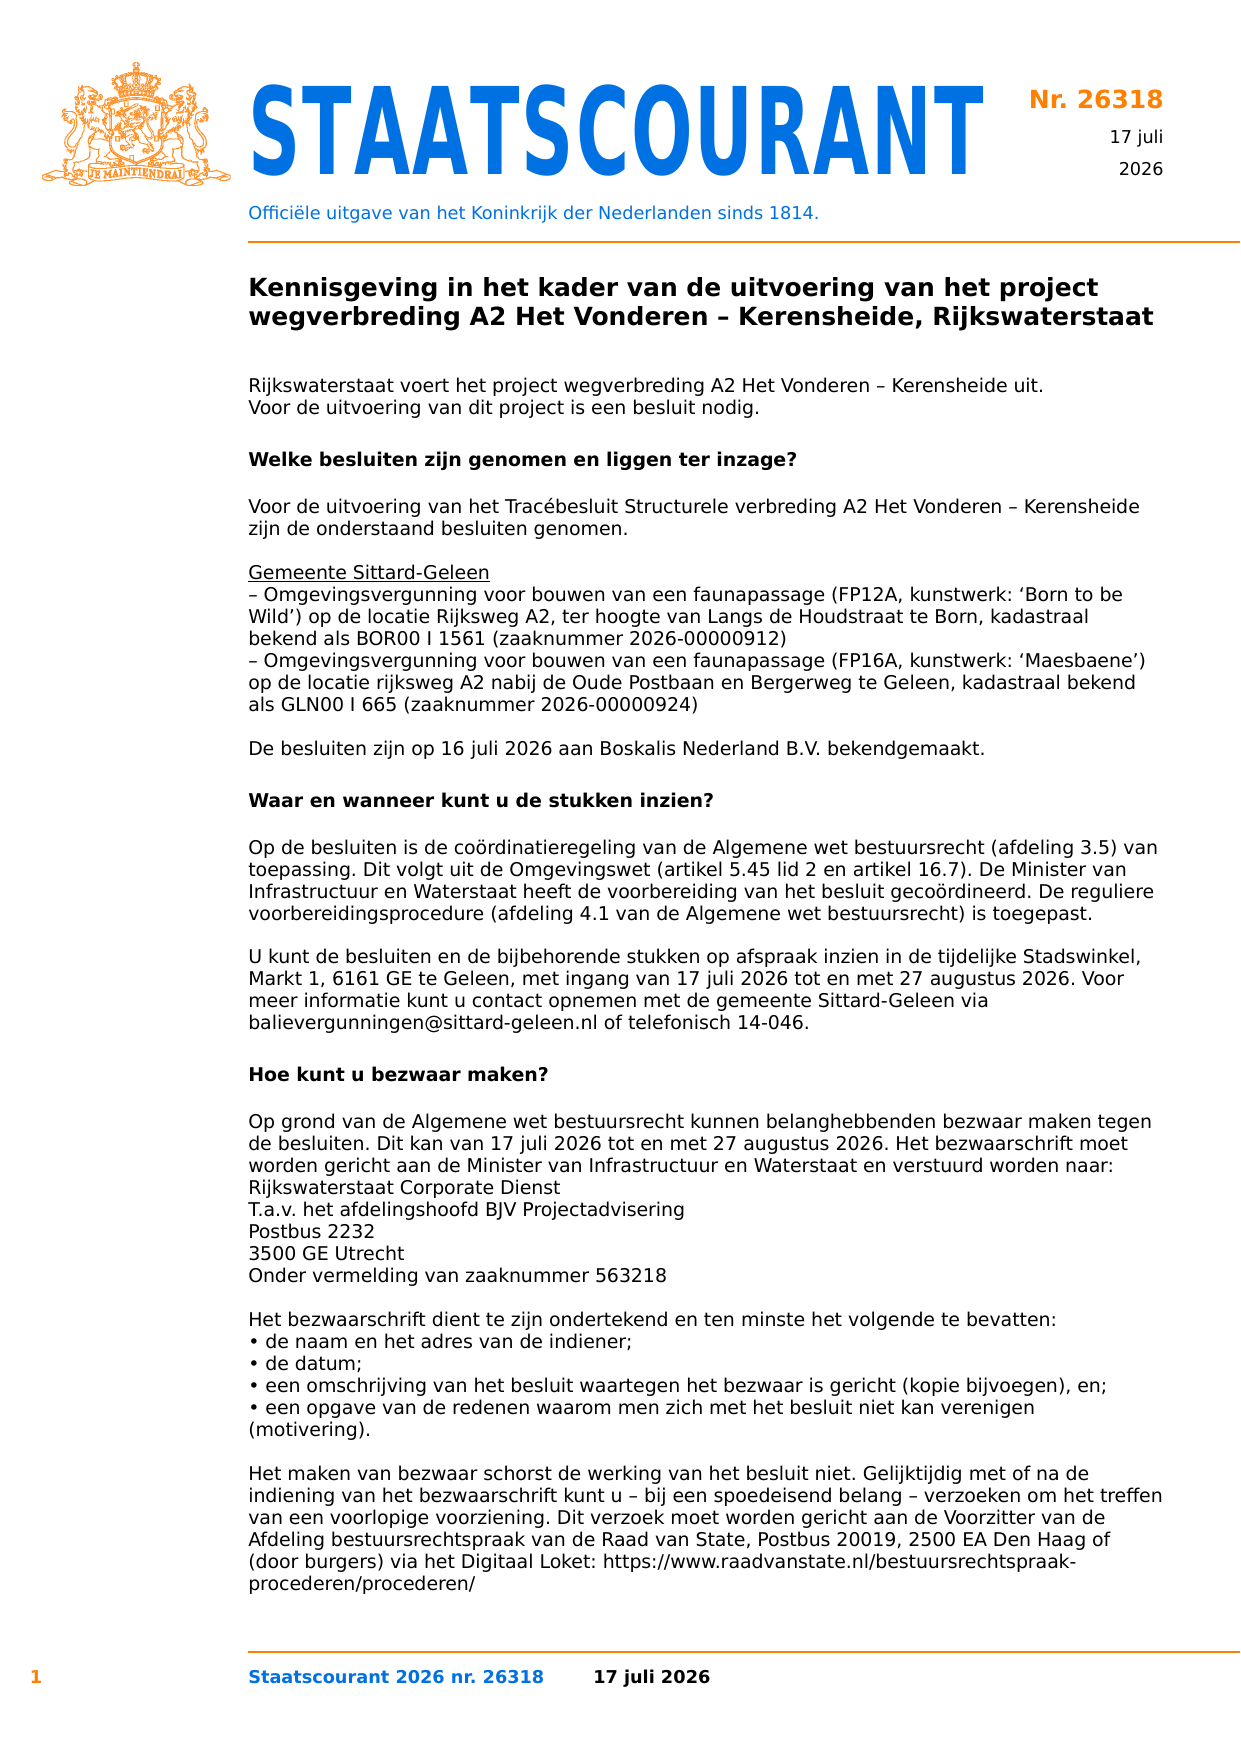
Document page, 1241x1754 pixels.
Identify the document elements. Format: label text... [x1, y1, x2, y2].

text Voor de uitvoering van het Tracébesluit Structurele verbreding A2 Het Vonderen – Kerensheide zijn de onderstaand besluiten genomen. [248, 496, 1163, 540]
picture [41, 62, 231, 186]
text Onder vermelding van zaaknummer 563218 [248, 1265, 1163, 1287]
subtitle Hoe kunt u bezwaar maken? [248, 1064, 1163, 1086]
table_header Nr. 26318 [998, 62, 1240, 121]
text – Omgevingsvergunning voor bouwen van een faunapassage (FP16A, kunstwerk: ‘Maesbaene’) op de locatie rijksweg A2 nabij de Oude Postbaan en Bergerweg te Geleen, kadastraal bekend als GLN00 I 665 (zaaknummer 2026-00000924) [248, 650, 1163, 716]
text De besluiten zijn op 16 juli 2026 aan Boskalis Nederland B.V. bekendgemaakt. [248, 738, 1163, 759]
table_header STAATSCOURANT [248, 62, 998, 203]
text Voor de uitvoering van dit project is een besluit nodig. [248, 397, 1163, 419]
table_cell 17 juli [998, 121, 1240, 153]
text Op grond van de Algemene wet bestuursrecht kunnen belanghebbenden bezwaar maken tegen de besluiten. Dit kan van 17 juli 2026 tot en met 27 augustus 2026. Het bezwaarschrift moet worden gericht aan de Minister van Infrastructuur en Waterstaat en verstuurd worden naar: [248, 1111, 1163, 1177]
table_cell Officiële uitgave van het Koninkrijk der Nederlanden sinds 1814. [248, 203, 1240, 241]
subtitle Gemeente Sittard-Geleen [248, 562, 1163, 584]
text • een omschrijving van het besluit waartegen het bezwaar is gericht (kopie bijvoegen), en; [248, 1375, 1163, 1397]
text U kunt de besluiten en de bijbehorende stukken op afspraak inzien in de tijdelijke Stadswinkel, Markt 1, 6161 GE te Geleen, met ingang van 17 juli 2026 tot en met 27 augustus 2026. Voor meer informatie kunt u contact opnemen met de gemeente Sittard-Geleen via balievergunningen@sittard-geleen.nl of telefonisch 14-046. [248, 946, 1163, 1034]
text • de datum; [248, 1353, 1163, 1375]
subtitle Kennisgeving in het kader van de uitvoering van het project wegverbreding A2 Het Vonderen – Kerensheide, Rijkswaterstaat [248, 273, 1163, 331]
subtitle Waar en wanneer kunt u de stukken inzien? [248, 789, 1163, 812]
text 3500 GE Utrecht [248, 1243, 1163, 1265]
text Rijkswaterstaat voert het project wegverbreding A2 Het Vonderen – Kerensheide uit. [248, 375, 1163, 397]
table_cell 2026 [998, 153, 1240, 203]
text Het maken van bezwaar schorst de werking van het besluit niet. Gelijktijdig met of na de indiening van het bezwaarschrift kunt u – bij een spoedeisend belang – verzoeken om het treffen van een voorlopige voorziening. Dit verzoek moet worden gericht aan de Voorzitter van de Afdeling bestuursrechtspraak van de Raad van State, Postbus 20019, 2500 EA Den Haag of (door burgers) via het Digitaal Loket: https://www.raadvanstate.nl/bestuursrechtspraak-procederen/procederen/ [248, 1463, 1163, 1594]
text • de naam en het adres van de indiener; [248, 1331, 1163, 1353]
text • een opgave van de redenen waarom men zich met het besluit niet kan verenigen (motivering). [248, 1397, 1163, 1441]
text Op de besluiten is de coördinatieregeling van de Algemene wet bestuursrecht (afdeling 3.5) van toepassing. Dit volgt uit de Omgevingswet (artikel 5.45 lid 2 en artikel 16.7). De Minister van Infrastructuur en Waterstaat heeft de voorbereiding van het besluit gecoördineerd. De reguliere voorbereidingsprocedure (afdeling 4.1 van de Algemene wet bestuursrecht) is toegepast. [248, 837, 1163, 924]
subtitle Welke besluiten zijn genomen en liggen ter inzage? [248, 449, 1163, 471]
text Postbus 2232 [248, 1221, 1163, 1243]
table_header [25, 62, 248, 241]
text Rijkswaterstaat Corporate Dienst [248, 1177, 1163, 1199]
text – Omgevingsvergunning voor bouwen van een faunapassage (FP12A, kunstwerk: ‘Born to be Wild’) op de locatie Rijksweg A2, ter hoogte van Langs de Houdstraat te Born, kadastraal bekend als BOR00 I 1561 (zaaknummer 2026-00000912) [248, 584, 1163, 650]
text T.a.v. het afdelingshoofd BJV Projectadvisering [248, 1199, 1163, 1221]
text Het bezwaarschrift dient te zijn ondertekend en ten minste het volgende te bevatten: [248, 1309, 1163, 1331]
